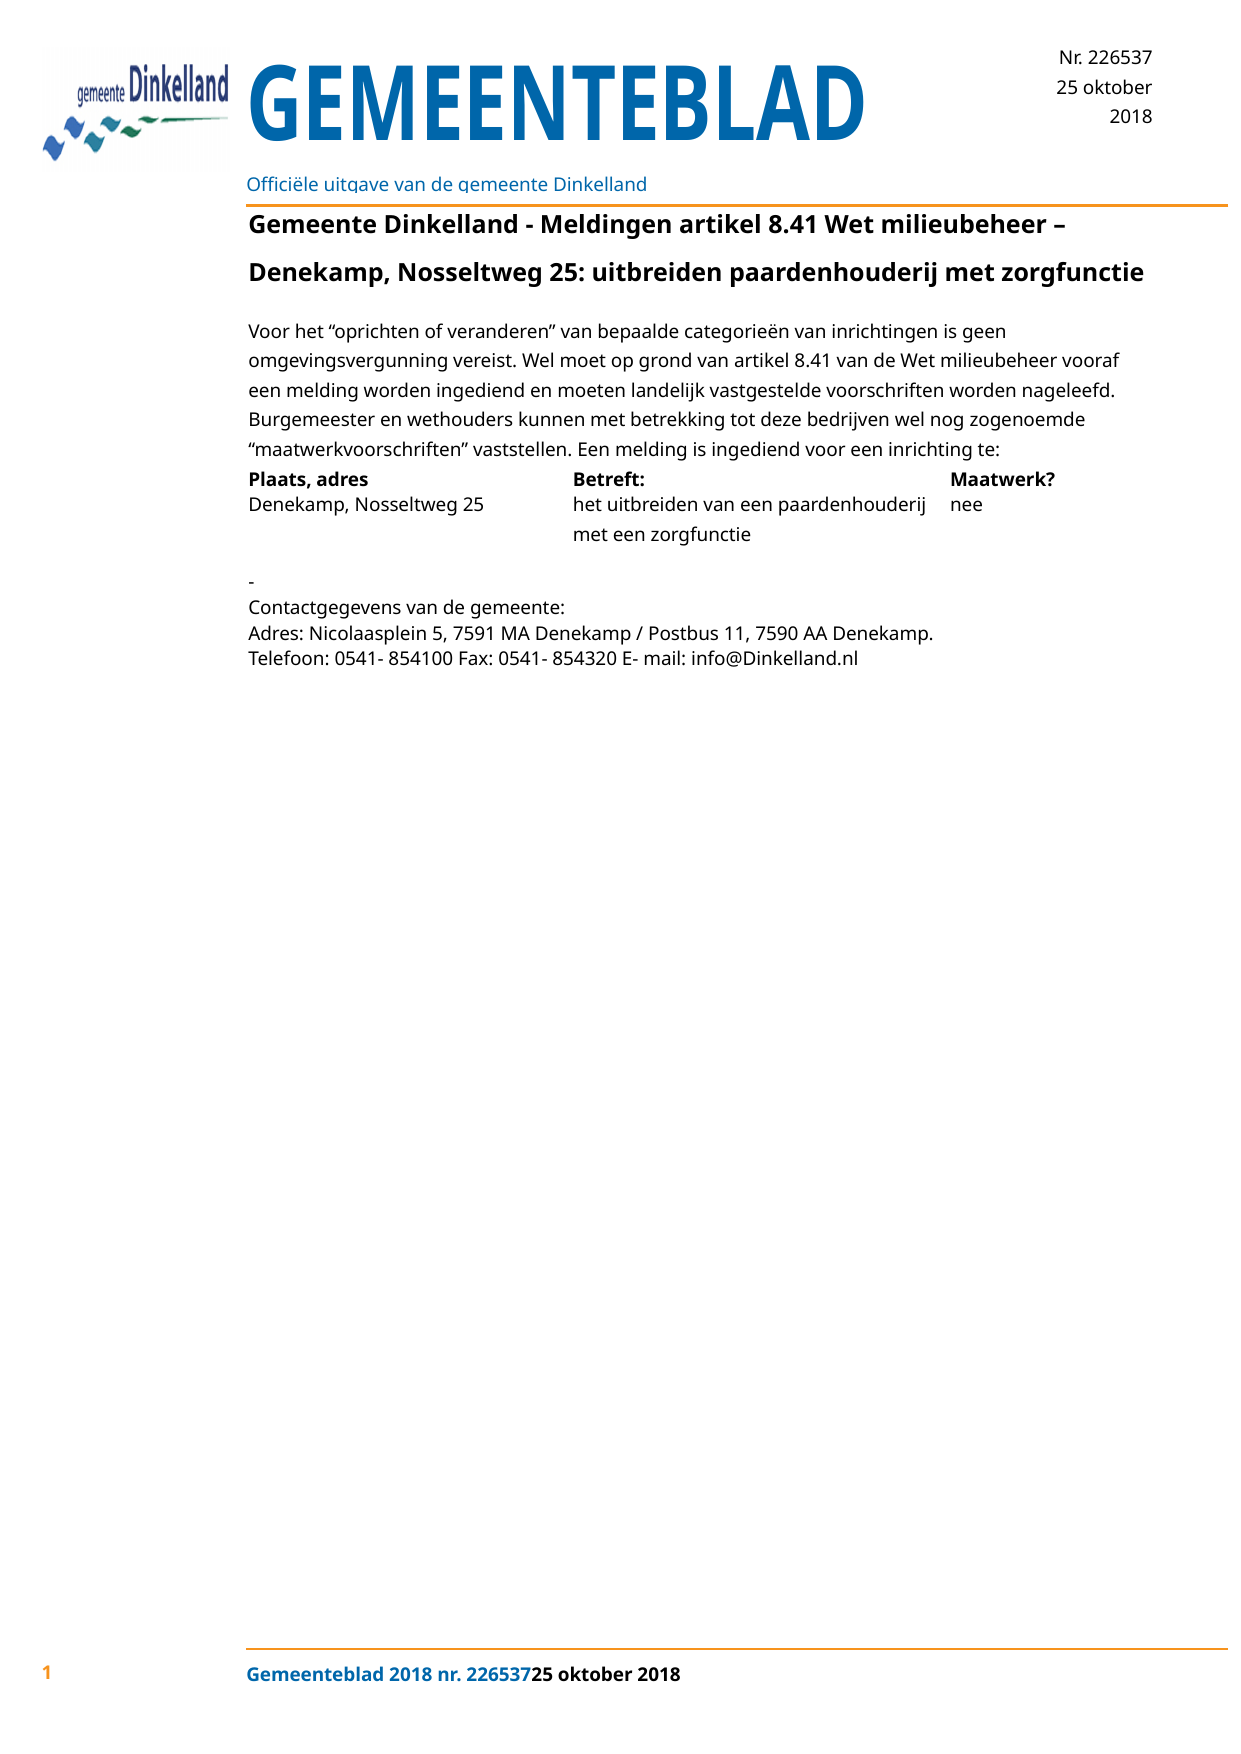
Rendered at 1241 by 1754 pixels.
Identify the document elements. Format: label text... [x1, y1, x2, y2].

text Contactgegevens van de gemeente: [248, 594, 1152, 620]
table_header Maatwerk? [950, 466, 1152, 492]
picture [41, 47, 231, 172]
text - [248, 568, 1152, 594]
text Adres: Nicolaasplein 5, 7591 MA Denekamp / Postbus 11, 7590 AA Denekamp. [248, 620, 1152, 646]
text Telefoon: 0541- 854100 Fax: 0541- 854320 E- mail: info@Dinkelland.nl [248, 646, 1152, 671]
table_cell Denekamp, Nosseltweg 25 [248, 492, 573, 547]
table_header Plaats, adres [248, 466, 573, 492]
table_cell nee [950, 492, 1152, 547]
text Voor het “oprichten of veranderen” van bepaalde categorieën van inrichtingen is geen omgevingsvergunning vereist. Wel moet op grond van artikel 8.41 van de Wet milieubeheer vooraf een melding worden ingediend en moeten landelijk vastgestelde voorschriften worden nageleefd. Burgemeester en wethouders kunnen met betrekking tot deze bedrijven wel nog zogenoemde “maatwerkvoorschriften” vaststellen. Een melding is ingediend voor een inrichting te: [248, 318, 1152, 462]
table_header Betreft: [573, 466, 950, 492]
text Gemeente Dinkelland - Meldingen artikel 8.41 Wet milieubeheer – Denekamp, Nosseltweg 25: uitbreiden paardenhouderij met zorgfunctie [248, 207, 1152, 288]
table_cell het uitbreiden van een paardenhouderij met een zorgfunctie [573, 492, 950, 547]
